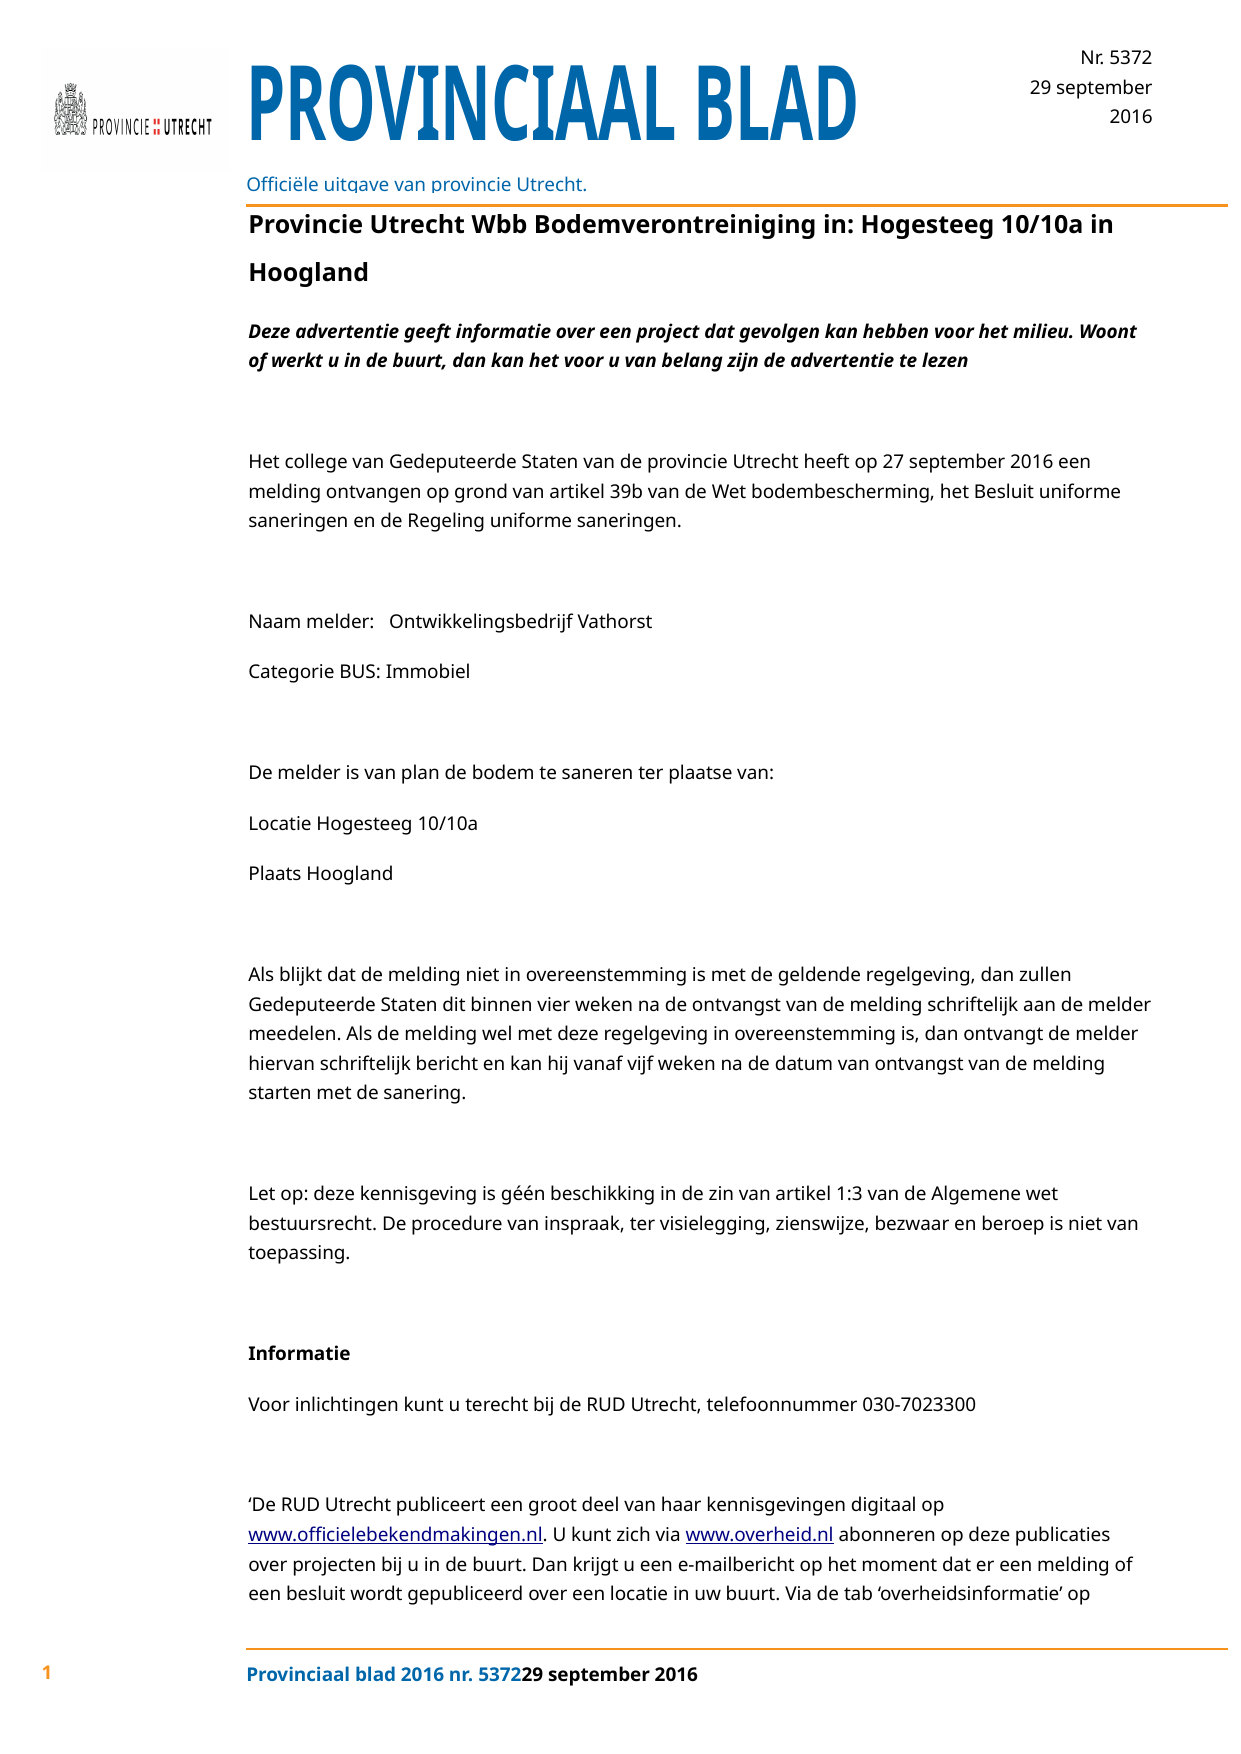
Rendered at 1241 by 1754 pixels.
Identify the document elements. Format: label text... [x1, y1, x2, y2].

text Informatie [248, 1340, 1152, 1366]
text Voor inlichtingen kunt u terecht bij de RUD Utrecht, telefoonnummer 030-7023300 [248, 1391, 1152, 1417]
text Plaats Hoogland [248, 860, 1152, 886]
text Als blijkt dat de melding niet in overeenstemming is met de geldende regelgeving, dan zullen Gedeputeerde Staten dit binnen vier weken na de ontvangst van de melding schriftelijk aan de melder meedelen. Als de melding wel met deze regelgeving in overeenstemming is, dan ontvangt de melder hiervan schriftelijk bericht en kan hij vanaf vijf weken na de datum van ontvangst van de melding starten met de sanering. [248, 961, 1152, 1105]
text Naam melder: Ontwikkelingsbedrijf Vathorst [248, 608, 1152, 634]
text Deze advertentie geeft informatie over een project dat gevolgen kan hebben voor het milieu. Woont of werkt u in de buurt, dan kan het voor u van belang zijn de advertentie te lezen [248, 318, 1152, 373]
text Het college van Gedeputeerde Staten van de provincie Utrecht heeft op 27 september 2016 een melding ontvangen op grond van artikel 39b van de Wet bodembescherming, het Besluit uniforme saneringen en de Regeling uniforme saneringen. [248, 448, 1152, 533]
text Let op: deze kennisgeving is géén beschikking in de zin van artikel 1:3 van de Algemene wet bestuursrecht. De procedure van inspraak, ter visielegging, zienswijze, bezwaar en beroep is niet van toepassing. [248, 1180, 1152, 1265]
text ‘De RUD Utrecht publiceert een groot deel van haar kennisgevingen digitaal op www.officielebekendmakingen.nl. U kunt zich via www.overheid.nl abonneren op deze publicaties over projecten bij u in de buurt. Dan krijgt u een e-mailbericht op het moment dat er een melding of een besluit wordt gepubliceerd over een locatie in uw buurt. Via de tab ‘overheidsinformatie’ op [248, 1492, 1152, 1606]
text Provincie Utrecht Wbb Bodemverontreiniging in: Hogesteeg 10/10a in Hoogland [248, 207, 1152, 288]
text Categorie BUS: Immobiel [248, 659, 1152, 684]
text De melder is van plan de bodem te saneren ter plaatse van: [248, 759, 1152, 785]
picture [41, 47, 231, 172]
text Locatie Hogesteeg 10/10a [248, 810, 1152, 836]
